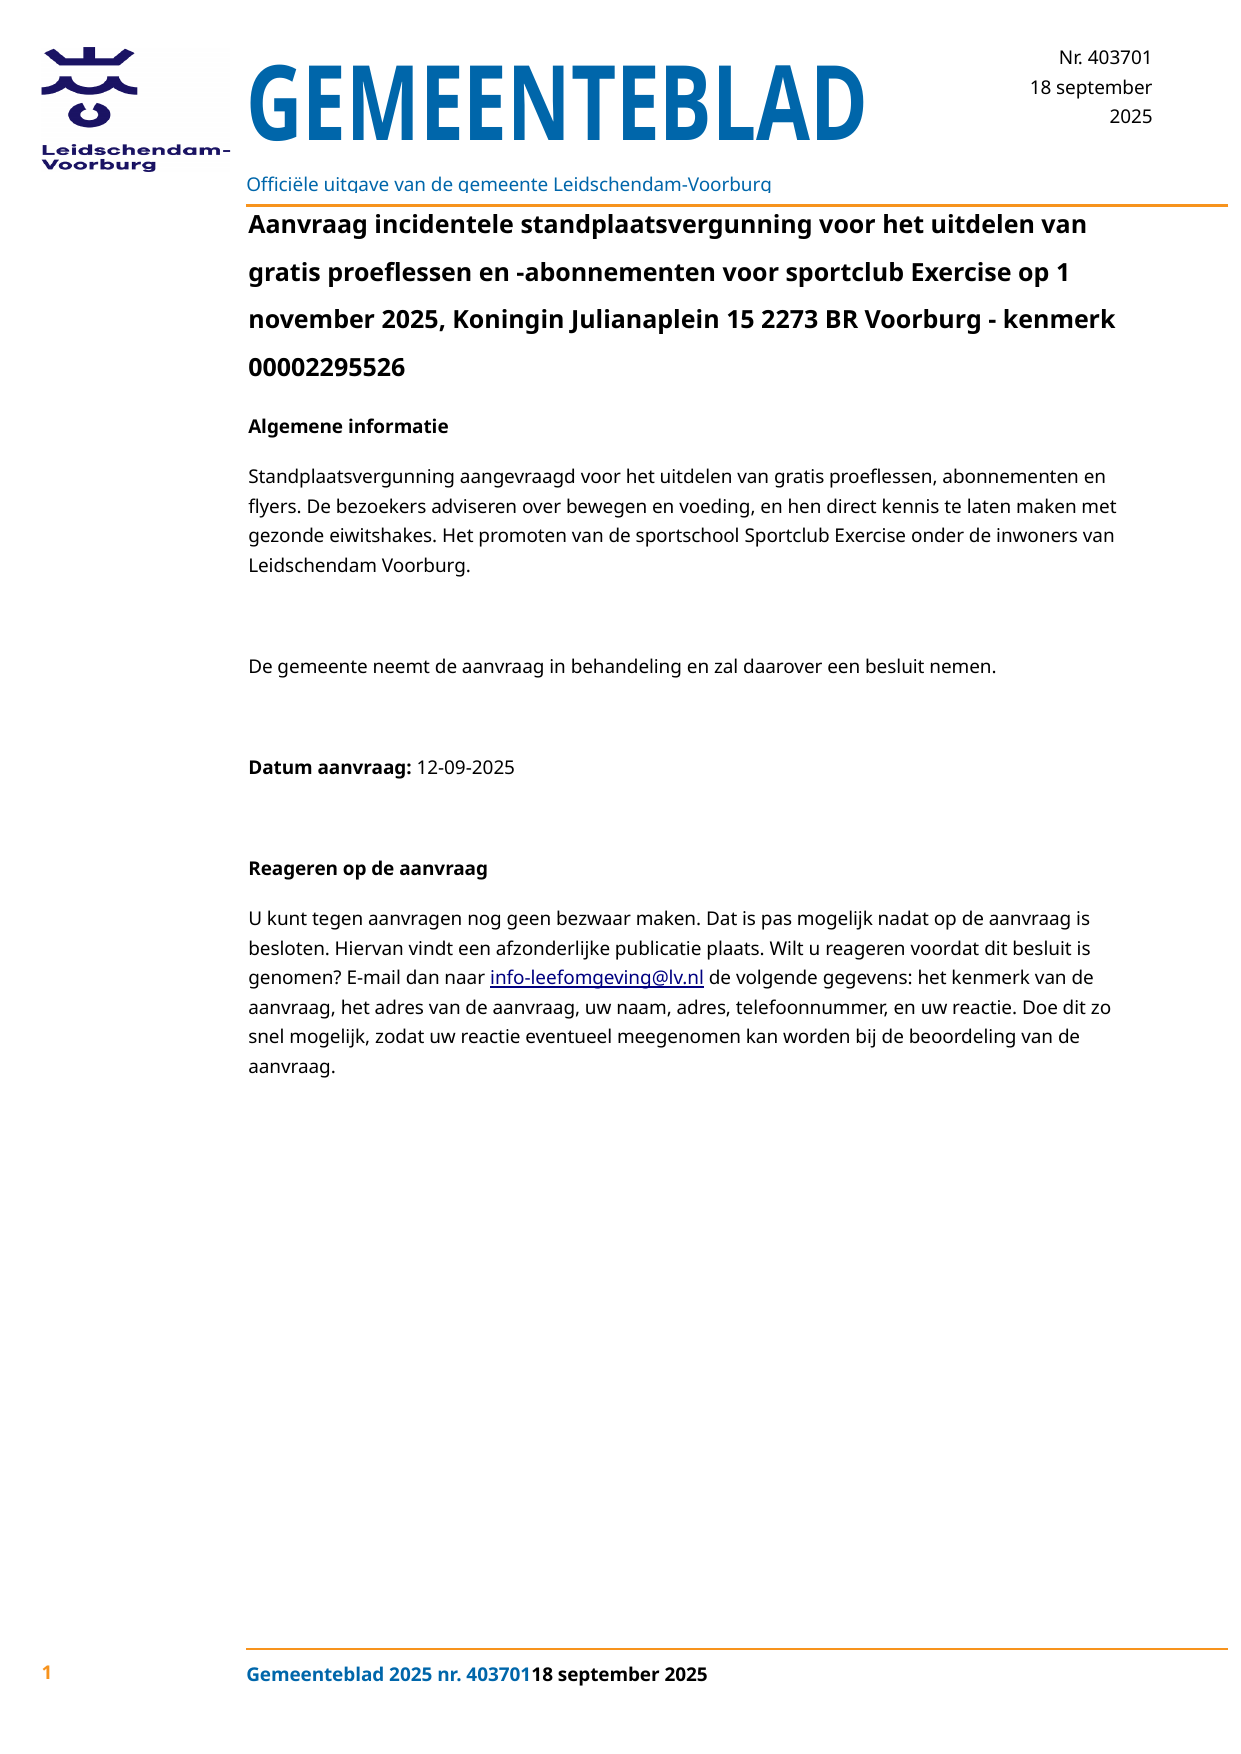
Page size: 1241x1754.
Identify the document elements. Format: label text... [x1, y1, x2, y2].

text Aanvraag incidentele standplaatsvergunning voor het uitdelen van gratis proeflessen en -abonnementen voor sportclub Exercise op 1 november 2025, Koningin Julianaplein 15 2273 BR Voorburg - kenmerk 00002295526 [248, 207, 1152, 384]
text Algemene informatie [248, 413, 1152, 439]
text U kunt tegen aanvragen nog geen bezwaar maken. Dat is pas mogelijk nadat op de aanvraag is besloten. Hiervan vindt een afzonderlijke publicatie plaats. Wilt u reageren voordat dit besluit is genomen? E-mail dan naar info-leefomgeving@lv.nl de volgende gegevens: het kenmerk van de aanvraag, het adres van de aanvraag, uw naam, adres, telefoonnummer, en uw reactie. Doe dit zo snel mogelijk, zodat uw reactie eventueel meegenomen kan worden bij de beoordeling van de aanvraag. [248, 905, 1152, 1079]
picture [41, 47, 231, 172]
text Standplaatsvergunning aangevraagd voor het uitdelen van gratis proeflessen, abonnementen en flyers. De bezoekers adviseren over bewegen en voeding, en hen direct kennis te laten maken met gezonde eiwitshakes. Het promoten van de sportschool Sportclub Exercise onder de inwoners van Leidschendam Voorburg. [248, 463, 1152, 578]
text De gemeente neemt de aanvraag in behandeling en zal daarover een besluit nemen. [248, 653, 1152, 679]
text Reageren op de aanvraag [248, 855, 1152, 881]
text Datum aanvraag: 12-09-2025 [248, 754, 1152, 780]
